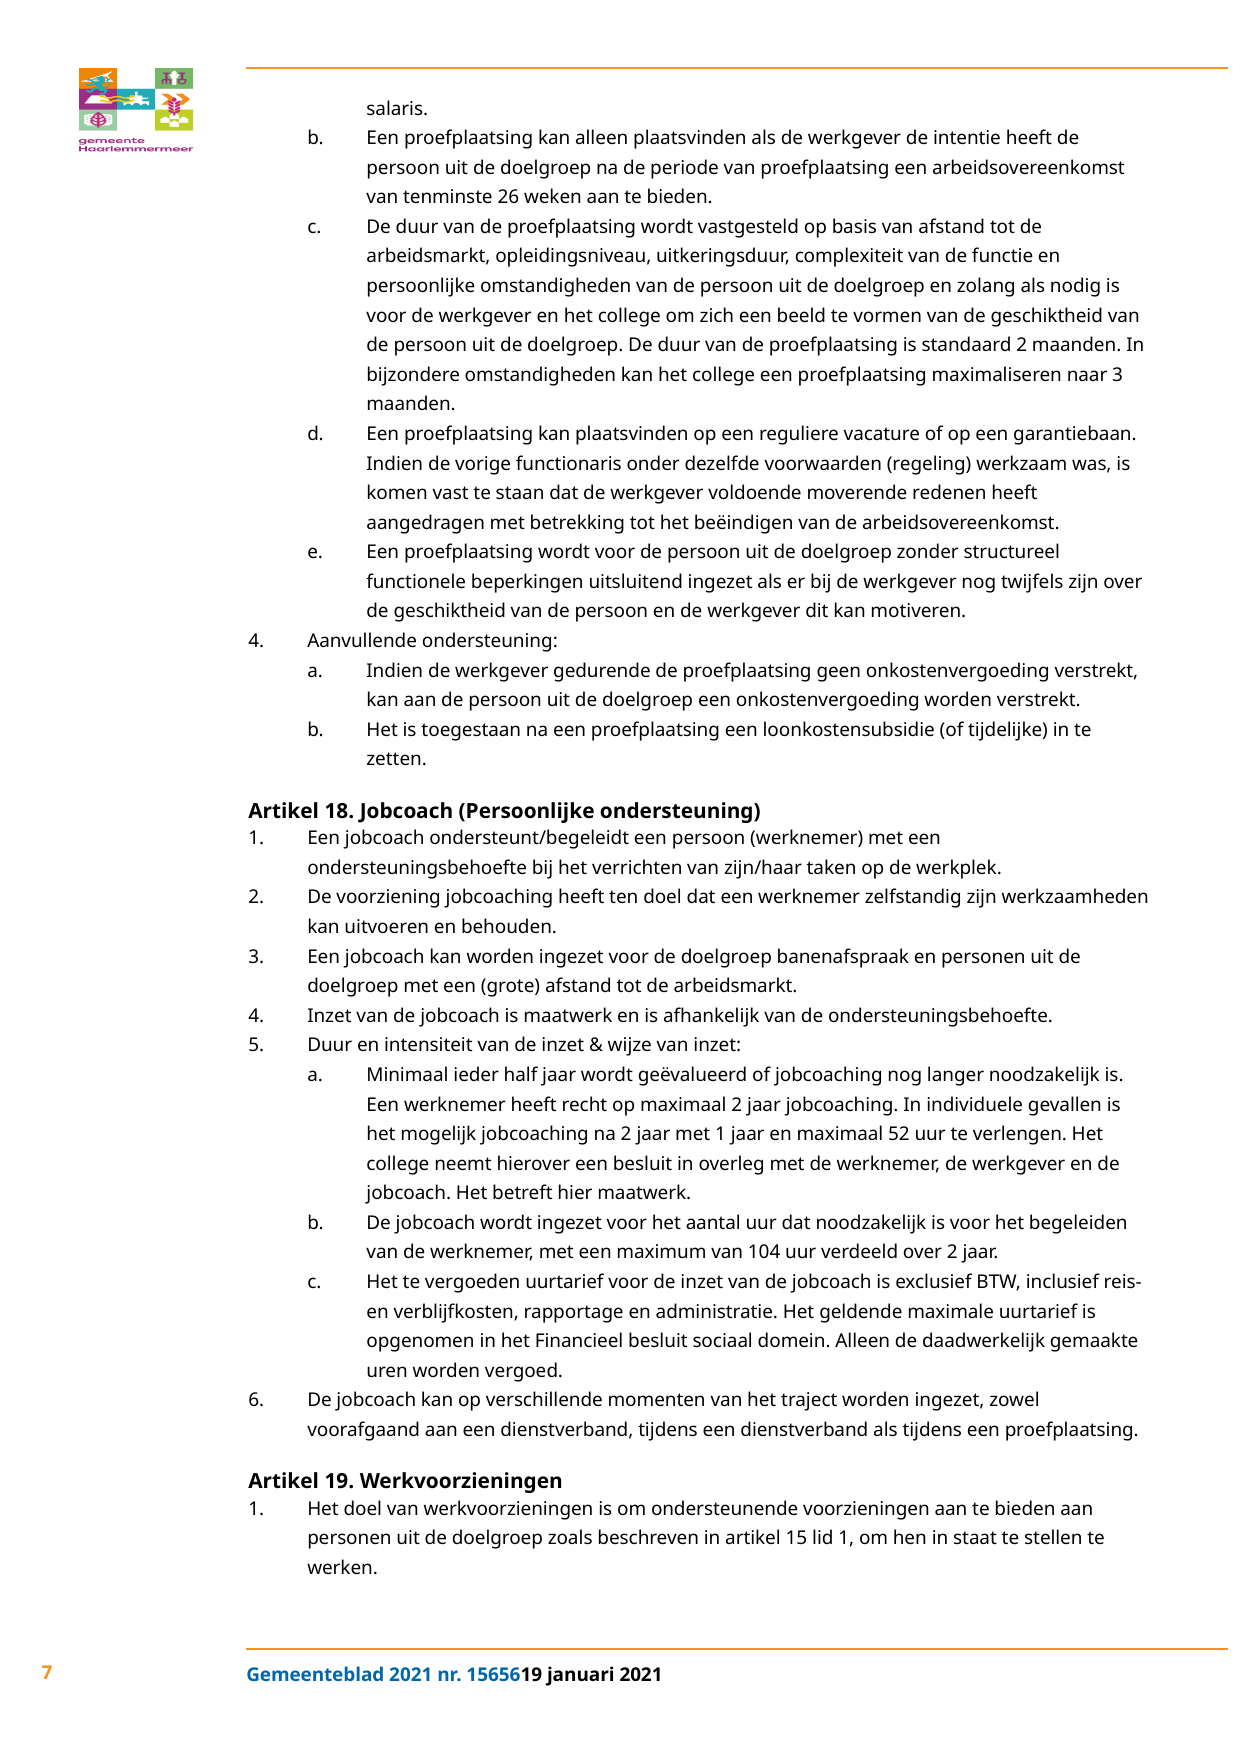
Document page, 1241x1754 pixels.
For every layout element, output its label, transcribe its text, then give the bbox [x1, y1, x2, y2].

list De jobcoach kan op verschillende momenten van het traject worden ingezet, zowel voorafgaand aan een dienstverband, tijdens een dienstverband als tijdens een proefplaatsing. [248, 1387, 1152, 1442]
list Een proefplaatsing kan plaatsvinden op een reguliere vacature of op een garantiebaan. Indien de vorige functionaris onder dezelfde voorwaarden (regeling) werkzaam was, is komen vast te staan dat de werkgever voldoende moverende redenen heeft aangedragen met betrekking tot het beëindigen van de arbeidsovereenkomst. [307, 420, 1152, 535]
list Een jobcoach kan worden ingezet voor de doelgroep banenafspraak en personen uit de doelgroep met een (grote) afstand tot de arbeidsmarkt. [248, 943, 1152, 998]
picture [41, 47, 231, 172]
list De jobcoach wordt ingezet voor het aantal uur dat noodzakelijk is voor het begeleiden van de werknemer, met een maximum van 104 uur verdeeld over 2 jaar. [307, 1209, 1152, 1264]
text Artikel 19. Werkvoorzieningen [248, 1467, 1152, 1495]
list De voorziening jobcoaching heeft ten doel dat een werknemer zelfstandig zijn werkzaamheden kan uitvoeren en behouden. [248, 884, 1152, 939]
list Het te vergoeden uurtarief voor de inzet van de jobcoach is exclusief BTW, inclusief reis-en verblijfkosten, rapportage en administratie. Het geldende maximale uurtarief is opgenomen in het Financieel besluit sociaal domein. Alleen de daadwerkelijk gemaakte uren worden vergoed. [307, 1268, 1152, 1383]
list De duur van de proefplaatsing wordt vastgesteld op basis van afstand tot de arbeidsmarkt, opleidingsniveau, uitkeringsduur, complexiteit van de functie en persoonlijke omstandigheden van de persoon uit de doelgroep en zolang als nodig is voor de werkgever en het college om zich een beeld te vormen van de geschiktheid van de persoon uit de doelgroep. De duur van de proefplaatsing is standaard 2 maanden. In bijzondere omstandigheden kan het college een proefplaatsing maximaliseren naar 3 maanden. [307, 213, 1152, 416]
list Een proefplaatsing kan alleen plaatsvinden als de werkgever de intentie heeft de persoon uit de doelgroep na de periode van proefplaatsing een arbeidsovereenkomst van tenminste 26 weken aan te bieden. [307, 124, 1152, 209]
list Indien de werkgever gedurende de proefplaatsing geen onkostenvergoeding verstrekt, kan aan de persoon uit de doelgroep een onkostenvergoeding worden verstrekt. [307, 657, 1152, 712]
list Een jobcoach ondersteunt/begeleidt een persoon (werknemer) met een ondersteuningsbehoefte bij het verrichten van zijn/haar taken op de werkplek. [248, 824, 1152, 880]
list Een proefplaatsing wordt voor de persoon uit de doelgroep zonder structureel functionele beperkingen uitsluitend ingezet als er bij de werkgever nog twijfels zijn over de geschiktheid van de persoon en de werkgever dit kan motiveren. [307, 538, 1152, 623]
list Aanvullende ondersteuning: [248, 627, 1152, 653]
list salaris. [307, 95, 1152, 121]
list Duur en intensiteit van de inzet & wijze van inzet: [248, 1032, 1152, 1057]
list Inzet van de jobcoach is maatwerk en is afhankelijk van de ondersteuningsbehoefte. [248, 1002, 1152, 1028]
list Minimaal ieder half jaar wordt geëvalueerd of jobcoaching nog langer noodzakelijk is. Een werknemer heeft recht op maximaal 2 jaar jobcoaching. In individuele gevallen is het mogelijk jobcoaching na 2 jaar met 1 jaar en maximaal 52 uur te verlengen. Het college neemt hierover een besluit in overleg met de werknemer, de werkgever en de jobcoach. Het betreft hier maatwerk. [307, 1061, 1152, 1205]
text Artikel 18. Jobcoach (Persoonlijke ondersteuning) [248, 796, 1152, 824]
list Het doel van werkvoorzieningen is om ondersteunende voorzieningen aan te bieden aan personen uit de doelgroep zoals beschreven in artikel 15 lid 1, om hen in staat te stellen te werken. [248, 1495, 1152, 1580]
list Het is toegestaan na een proefplaatsing een loonkostensubsidie (of tijdelijke) in te zetten. [307, 716, 1152, 771]
